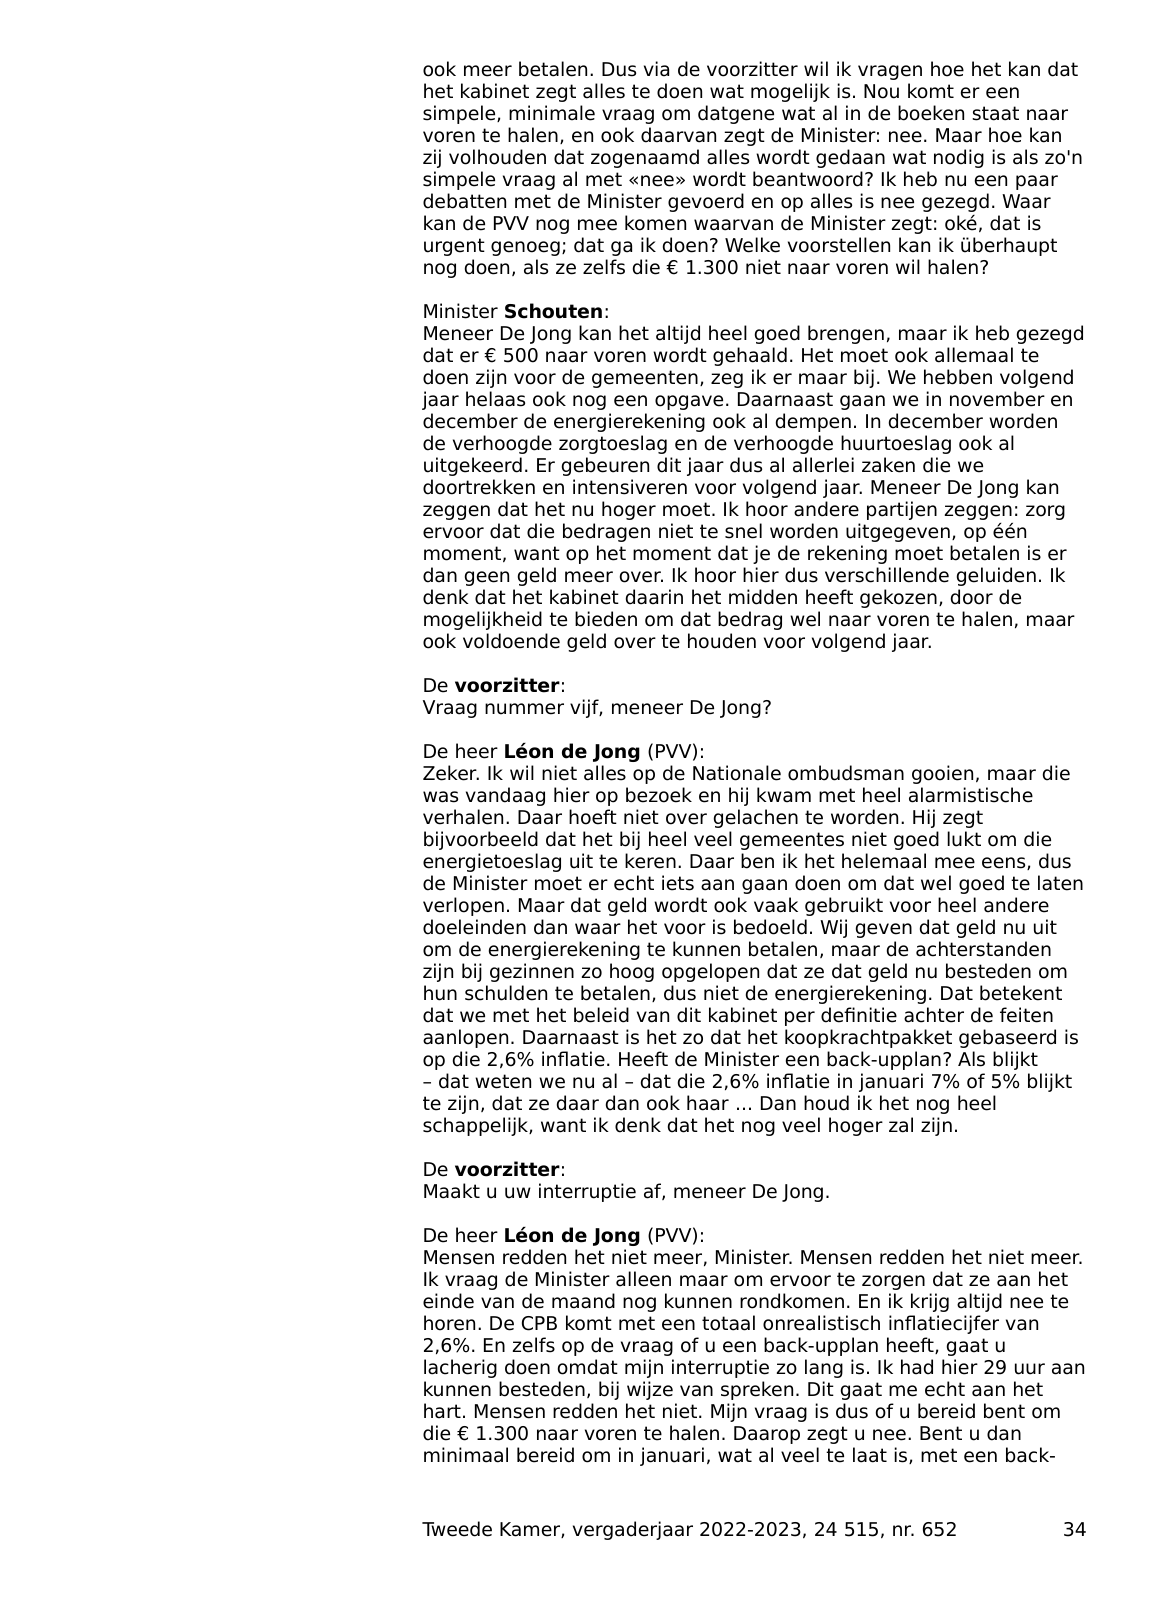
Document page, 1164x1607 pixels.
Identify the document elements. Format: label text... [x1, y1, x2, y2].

text Vraag nummer vijf, meneer De Jong? [422, 697, 1087, 719]
text Meneer De Jong kan het altijd heel goed brengen, maar ik heb gezegd dat er € 500 naar voren wordt gehaald. Het moet ook allemaal te doen zijn voor de gemeenten, zeg ik er maar bij. We hebben volgend jaar helaas ook nog een opgave. Daarnaast gaan we in november en december de energierekening ook al dempen. In december worden de verhoogde zorgtoeslag en de verhoogde huurtoeslag ook al uitgekeerd. Er gebeuren dit jaar dus al allerlei zaken die we doortrekken en intensiveren voor volgend jaar. Meneer De Jong kan zeggen dat het nu hoger moet. Ik hoor andere partijen zeggen: zorg ervoor dat die bedragen niet te snel worden uitgegeven, op één moment, want op het moment dat je de rekening moet betalen is er dan geen geld meer over. Ik hoor hier dus verschillende geluiden. Ik denk dat het kabinet daarin het midden heeft gekozen, door de mogelijkheid te bieden om dat bedrag wel naar voren te halen, maar ook voldoende geld over te houden voor volgend jaar. [422, 323, 1087, 653]
text ook meer betalen. Dus via de voorzitter wil ik vragen hoe het kan dat het kabinet zegt alles te doen wat mogelijk is. Nou komt er een simpele, minimale vraag om datgene wat al in de boeken staat naar voren te halen, en ook daarvan zegt de Minister: nee. Maar hoe kan zij volhouden dat zogenaamd alles wordt gedaan wat nodig is als zo'n simpele vraag al met «nee» wordt beantwoord? Ik heb nu een paar debatten met de Minister gevoerd en op alles is nee gezegd. Waar kan de PVV nog mee komen waarvan de Minister zegt: oké, dat is urgent genoeg; dat ga ik doen? Welke voorstellen kan ik überhaupt nog doen, als ze zelfs die € 1.300 niet naar voren wil halen? [422, 59, 1087, 279]
text De heer Léon de Jong (PVV): [422, 741, 1087, 763]
text Minister Schouten: [422, 301, 1087, 323]
text De heer Léon de Jong (PVV): [422, 1225, 1087, 1247]
text De voorzitter: [422, 1159, 1087, 1181]
text Zeker. Ik wil niet alles op de Nationale ombudsman gooien, maar die was vandaag hier op bezoek en hij kwam met heel alarmistische verhalen. Daar hoeft niet over gelachen te worden. Hij zegt bijvoorbeeld dat het bij heel veel gemeentes niet goed lukt om die energietoeslag uit te keren. Daar ben ik het helemaal mee eens, dus de Minister moet er echt iets aan gaan doen om dat wel goed te laten verlopen. Maar dat geld wordt ook vaak gebruikt voor heel andere doeleinden dan waar het voor is bedoeld. Wij geven dat geld nu uit om de energierekening te kunnen betalen, maar de achterstanden zijn bij gezinnen zo hoog opgelopen dat ze dat geld nu besteden om hun schulden te betalen, dus niet de energierekening. Dat betekent dat we met het beleid van dit kabinet per definitie achter de feiten aanlopen. Daarnaast is het zo dat het koopkrachtpakket gebaseerd is op die 2,6% inflatie. Heeft de Minister een back-upplan? Als blijkt – dat weten we nu al – dat die 2,6% inflatie in januari 7% of 5% blijkt te zijn, dat ze daar dan ook haar ... Dan houd ik het nog heel schappelijk, want ik denk dat het nog veel hoger zal zijn. [422, 763, 1087, 1137]
text Maakt u uw interruptie af, meneer De Jong. [422, 1181, 1087, 1203]
text Mensen redden het niet meer, Minister. Mensen redden het niet meer. Ik vraag de Minister alleen maar om ervoor te zorgen dat ze aan het einde van de maand nog kunnen rondkomen. En ik krijg altijd nee te horen. De CPB komt met een totaal onrealistisch inflatiecijfer van 2,6%. En zelfs op de vraag of u een back-upplan heeft, gaat u lacherig doen omdat mijn interruptie zo lang is. Ik had hier 29 uur aan kunnen besteden, bij wijze van spreken. Dit gaat me echt aan het hart. Mensen redden het niet. Mijn vraag is dus of u bereid bent om die € 1.300 naar voren te halen. Daarop zegt u nee. Bent u dan minimaal bereid om in januari, wat al veel te laat is, met een back- [422, 1247, 1087, 1467]
text De voorzitter: [422, 675, 1087, 697]
